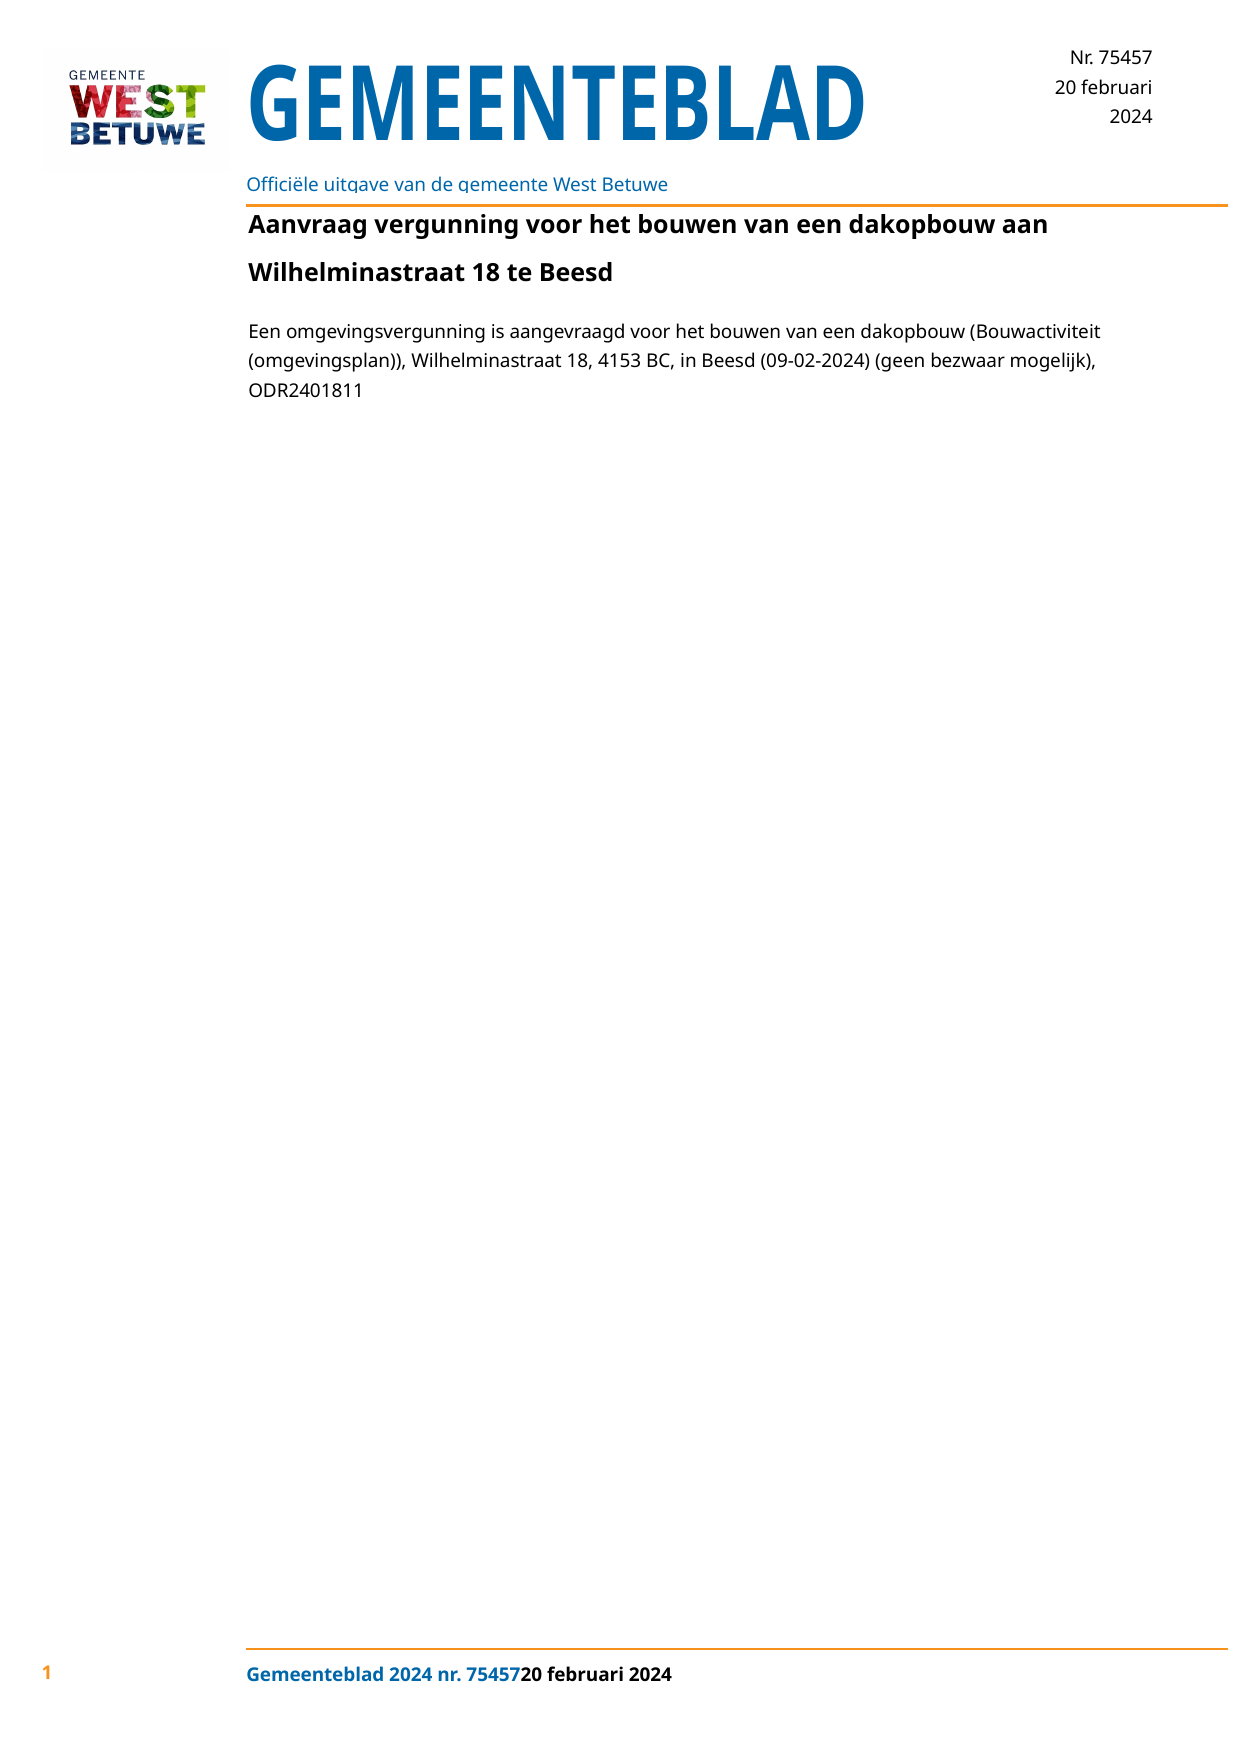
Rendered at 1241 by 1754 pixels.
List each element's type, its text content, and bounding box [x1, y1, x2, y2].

text Aanvraag vergunning voor het bouwen van een dakopbouw aan Wilhelminastraat 18 te Beesd [248, 207, 1152, 288]
picture [41, 47, 231, 172]
text Een omgevingsvergunning is aangevraagd voor het bouwen van een dakopbouw (Bouwactiviteit (omgevingsplan)), Wilhelminastraat 18, 4153 BC, in Beesd (09-02-2024) (geen bezwaar mogelijk), ODR2401811 [248, 318, 1152, 403]
